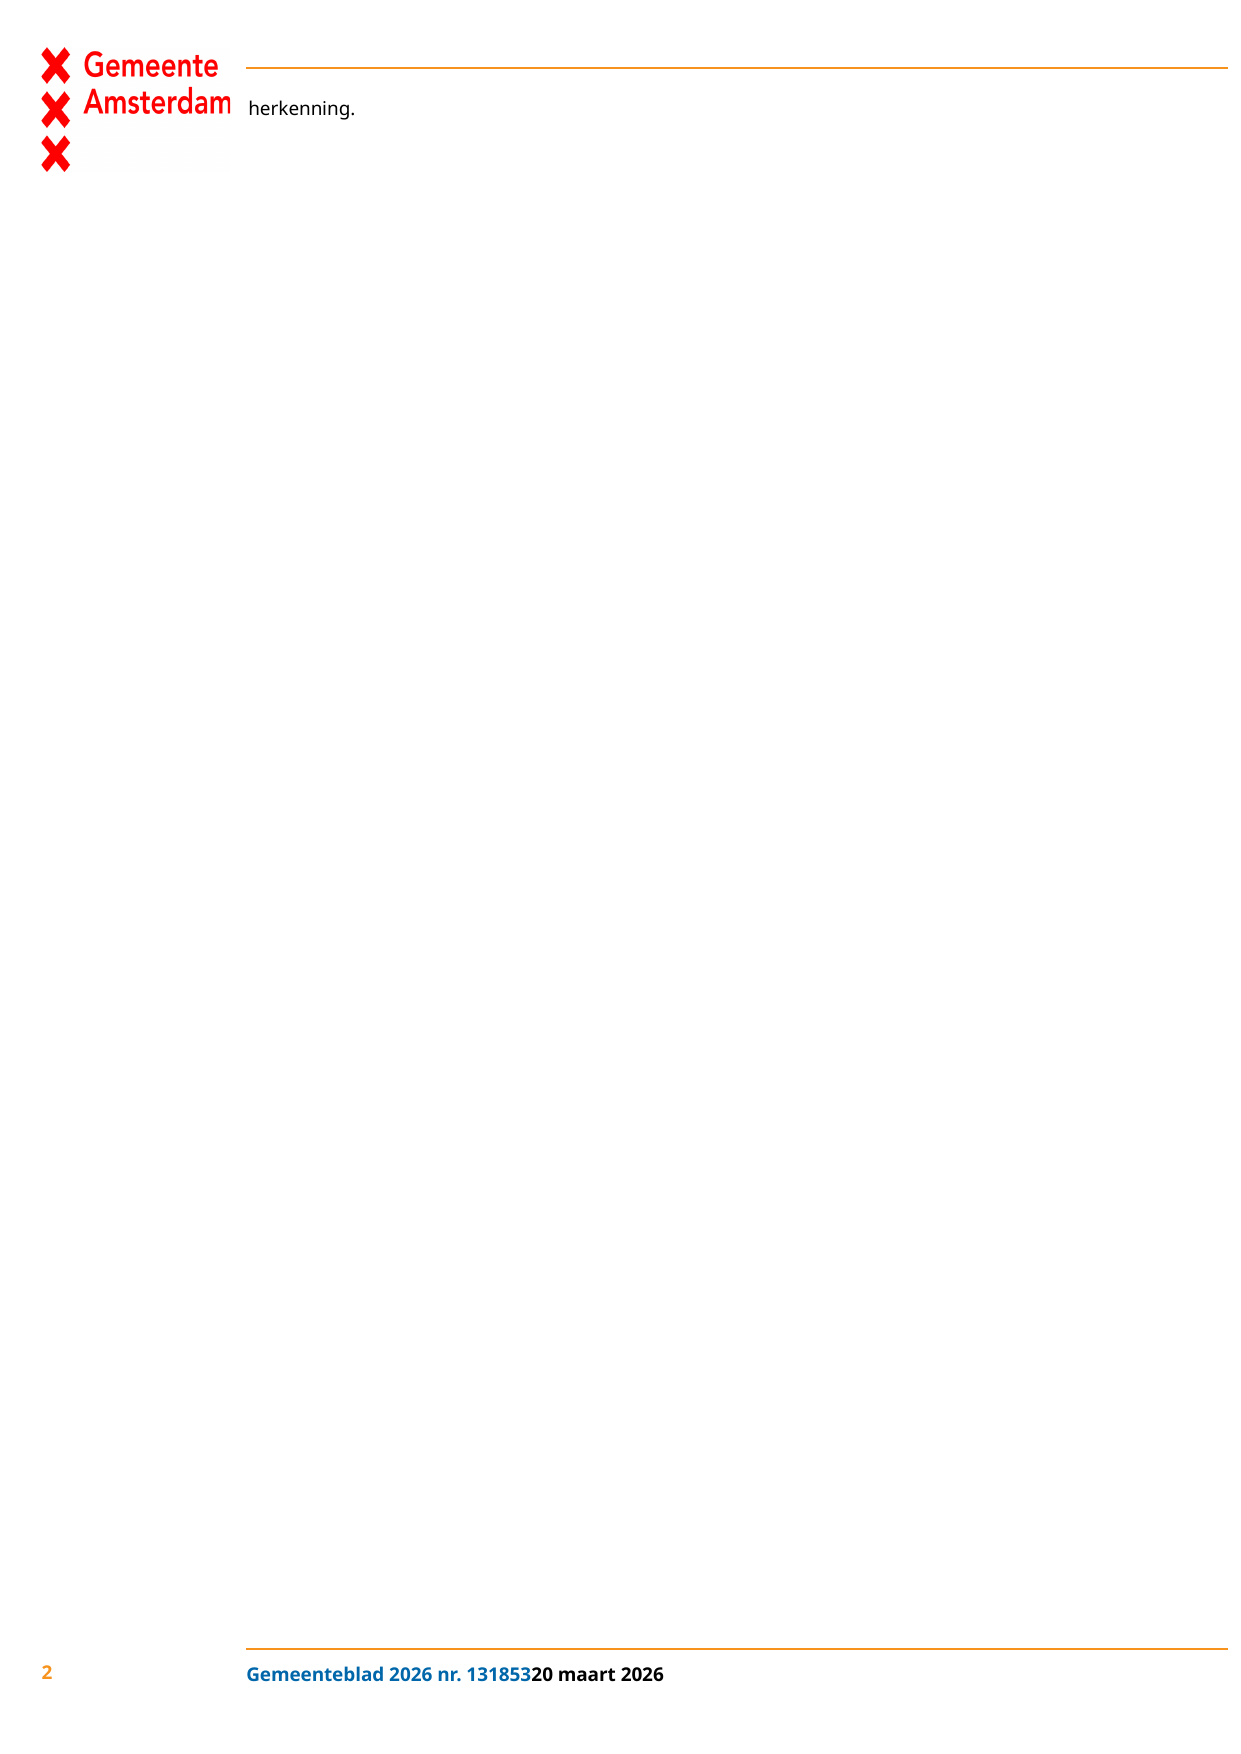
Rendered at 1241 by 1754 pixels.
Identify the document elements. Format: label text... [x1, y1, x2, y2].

text herkenning. [248, 95, 1152, 121]
picture [41, 47, 231, 172]
